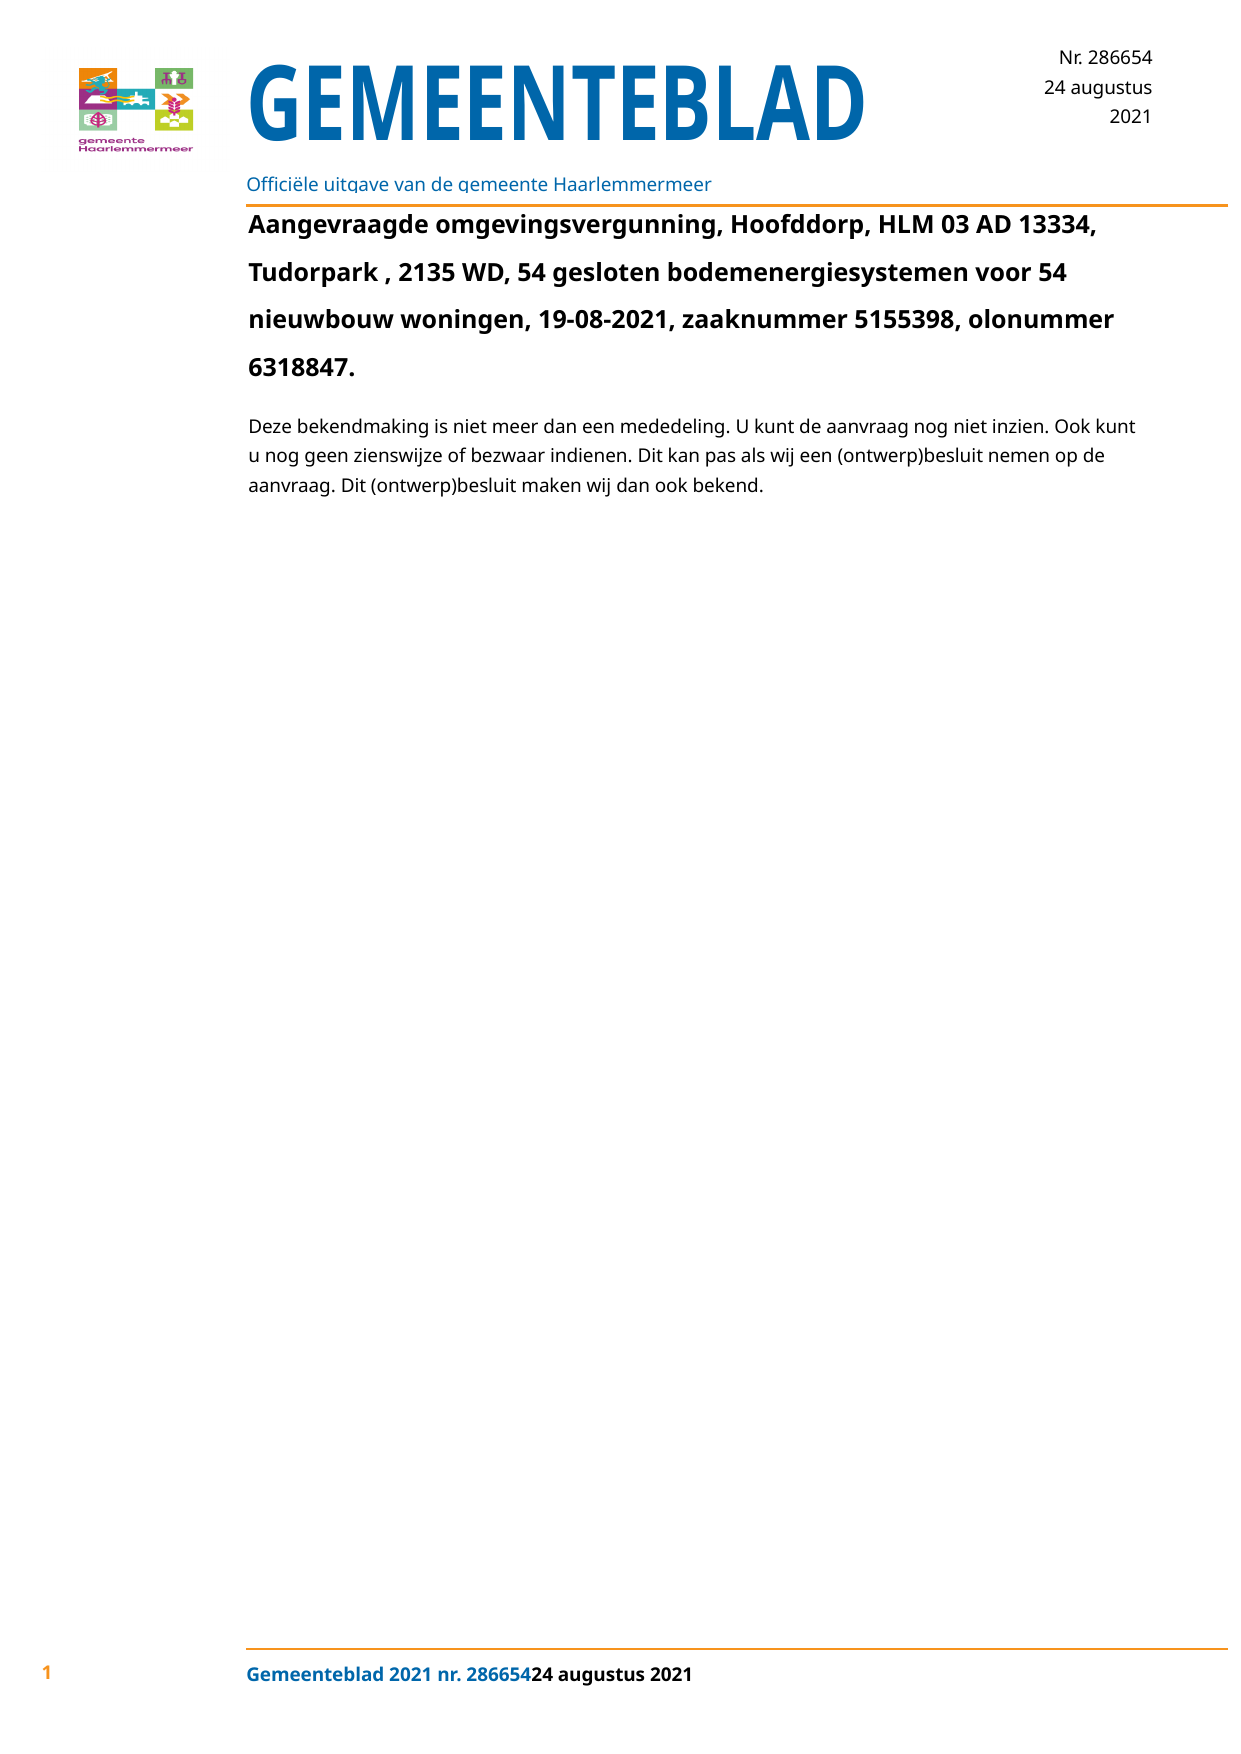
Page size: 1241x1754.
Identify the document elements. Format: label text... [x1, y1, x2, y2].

text Deze bekendmaking is niet meer dan een mededeling. U kunt de aanvraag nog niet inzien. Ook kunt u nog geen zienswijze of bezwaar indienen. Dit kan pas als wij een (ontwerp)besluit nemen op de aanvraag. Dit (ontwerp)besluit maken wij dan ook bekend. [248, 413, 1152, 498]
picture [41, 47, 231, 172]
text Aangevraagde omgevingsvergunning, Hoofddorp, HLM 03 AD 13334, Tudorpark , 2135 WD, 54 gesloten bodemenergiesystemen voor 54 nieuwbouw woningen, 19-08-2021, zaaknummer 5155398, olonummer 6318847. [248, 207, 1152, 384]
